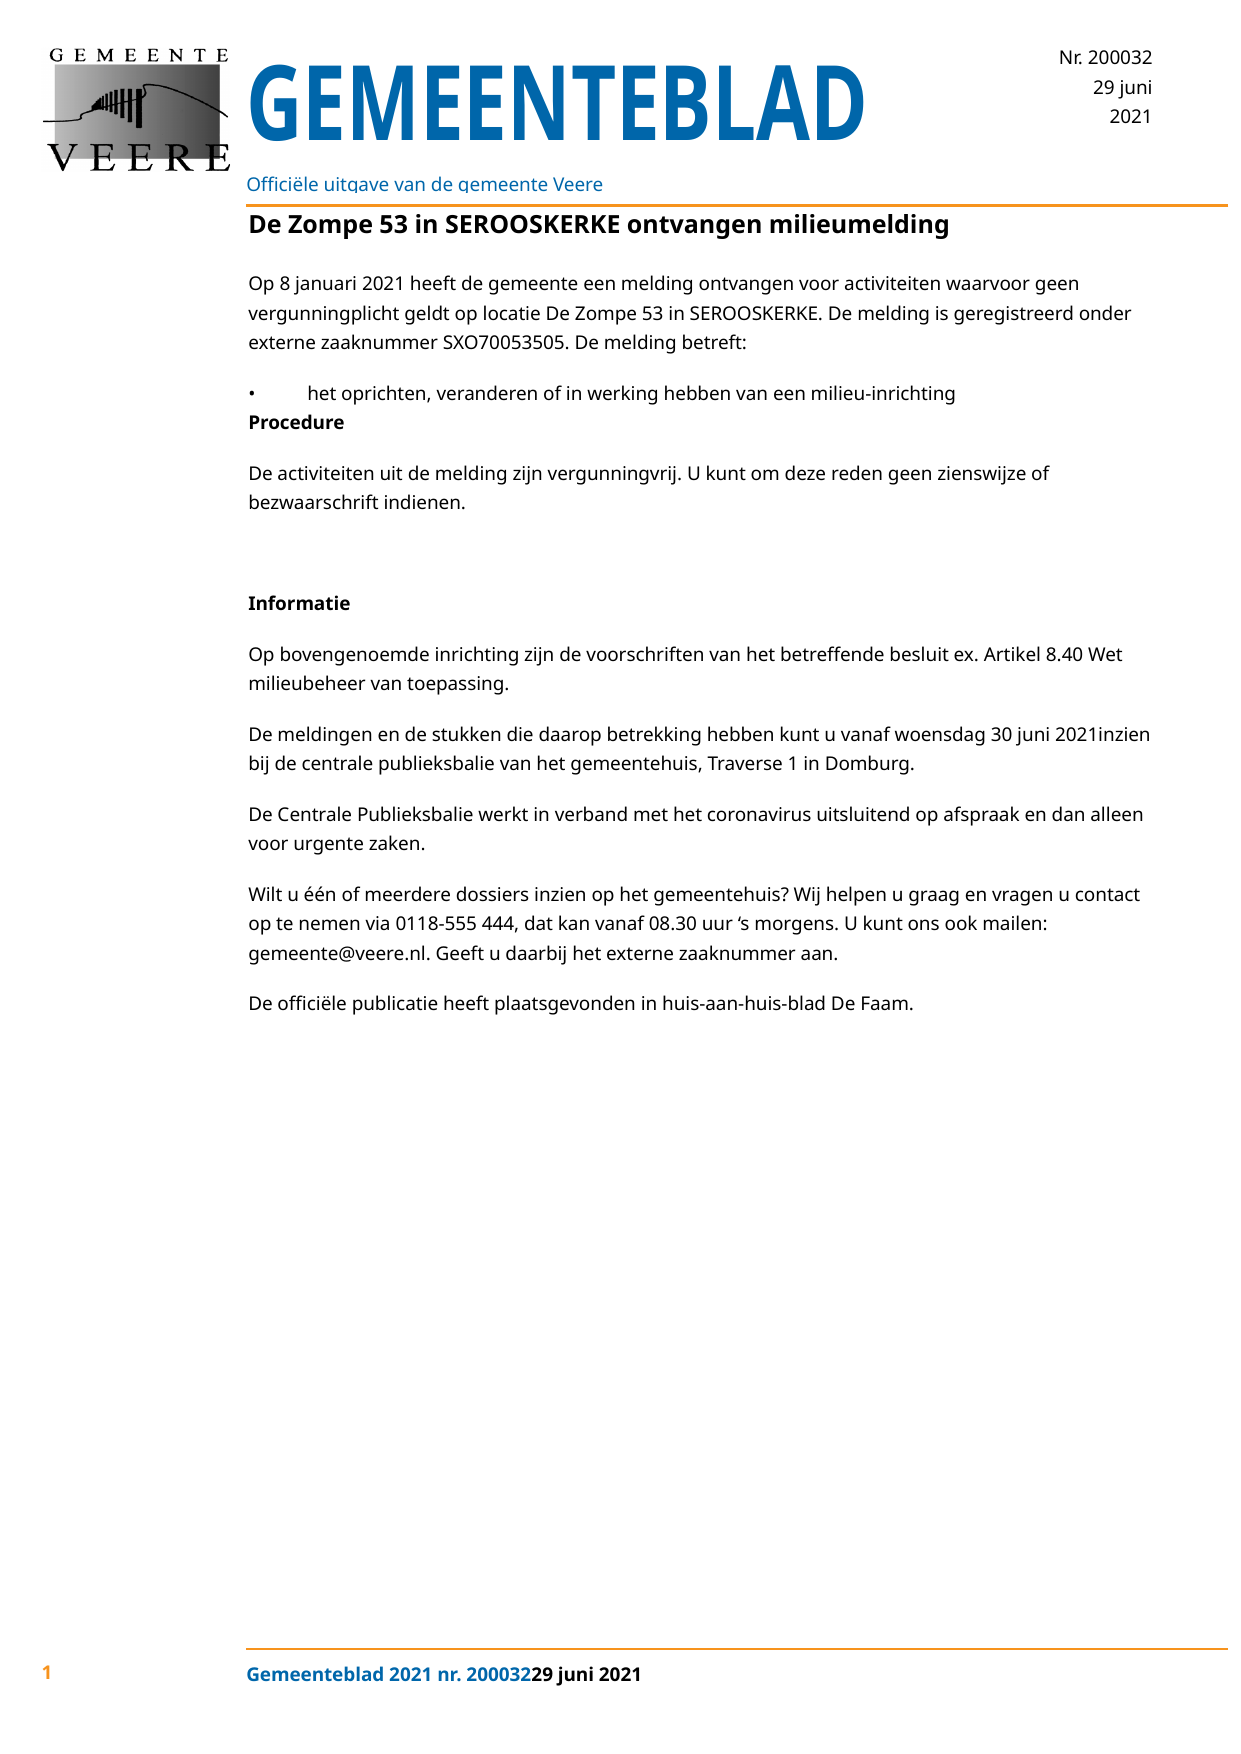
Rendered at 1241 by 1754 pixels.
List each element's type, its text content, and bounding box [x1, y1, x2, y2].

text Wilt u één of meerdere dossiers inzien op het gemeentehuis? Wij helpen u graag en vragen u contact op te nemen via 0118-555 444, dat kan vanaf 08.30 uur ‘s morgens. U kunt ons ook mailen: gemeente@veere.nl. Geeft u daarbij het externe zaaknummer aan. [248, 881, 1152, 966]
text De Zompe 53 in SEROOSKERKE ontvangen milieumelding [248, 207, 1152, 241]
text De officiële publicatie heeft plaatsgevonden in huis-aan-huis-blad De Faam. [248, 990, 1152, 1016]
list het oprichten, veranderen of in werking hebben van een milieu-inrichting [248, 380, 1152, 406]
picture [41, 47, 231, 172]
text Op bovengenoemde inrichting zijn de voorschriften van het betreffende besluit ex. Artikel 8.40 Wet milieubeheer van toepassing. [248, 641, 1152, 696]
text Informatie [248, 590, 1152, 616]
text De activiteiten uit de melding zijn vergunningvrij. U kunt om deze reden geen zienswijze of bezwaarschrift indienen. [248, 460, 1152, 515]
text Procedure [248, 409, 1152, 435]
text De Centrale Publieksbalie werkt in verband met het coronavirus uitsluitend op afspraak en dan alleen voor urgente zaken. [248, 801, 1152, 856]
text De meldingen en de stukken die daarop betrekking hebben kunt u vanaf woensdag 30 juni 2021inzien bij de centrale publieksbalie van het gemeentehuis, Traverse 1 in Domburg. [248, 721, 1152, 776]
text Op 8 januari 2021 heeft de gemeente een melding ontvangen voor activiteiten waarvoor geen vergunningplicht geldt op locatie De Zompe 53 in SEROOSKERKE. De melding is geregistreerd onder externe zaaknummer SXO70053505. De melding betreft: [248, 270, 1152, 355]
